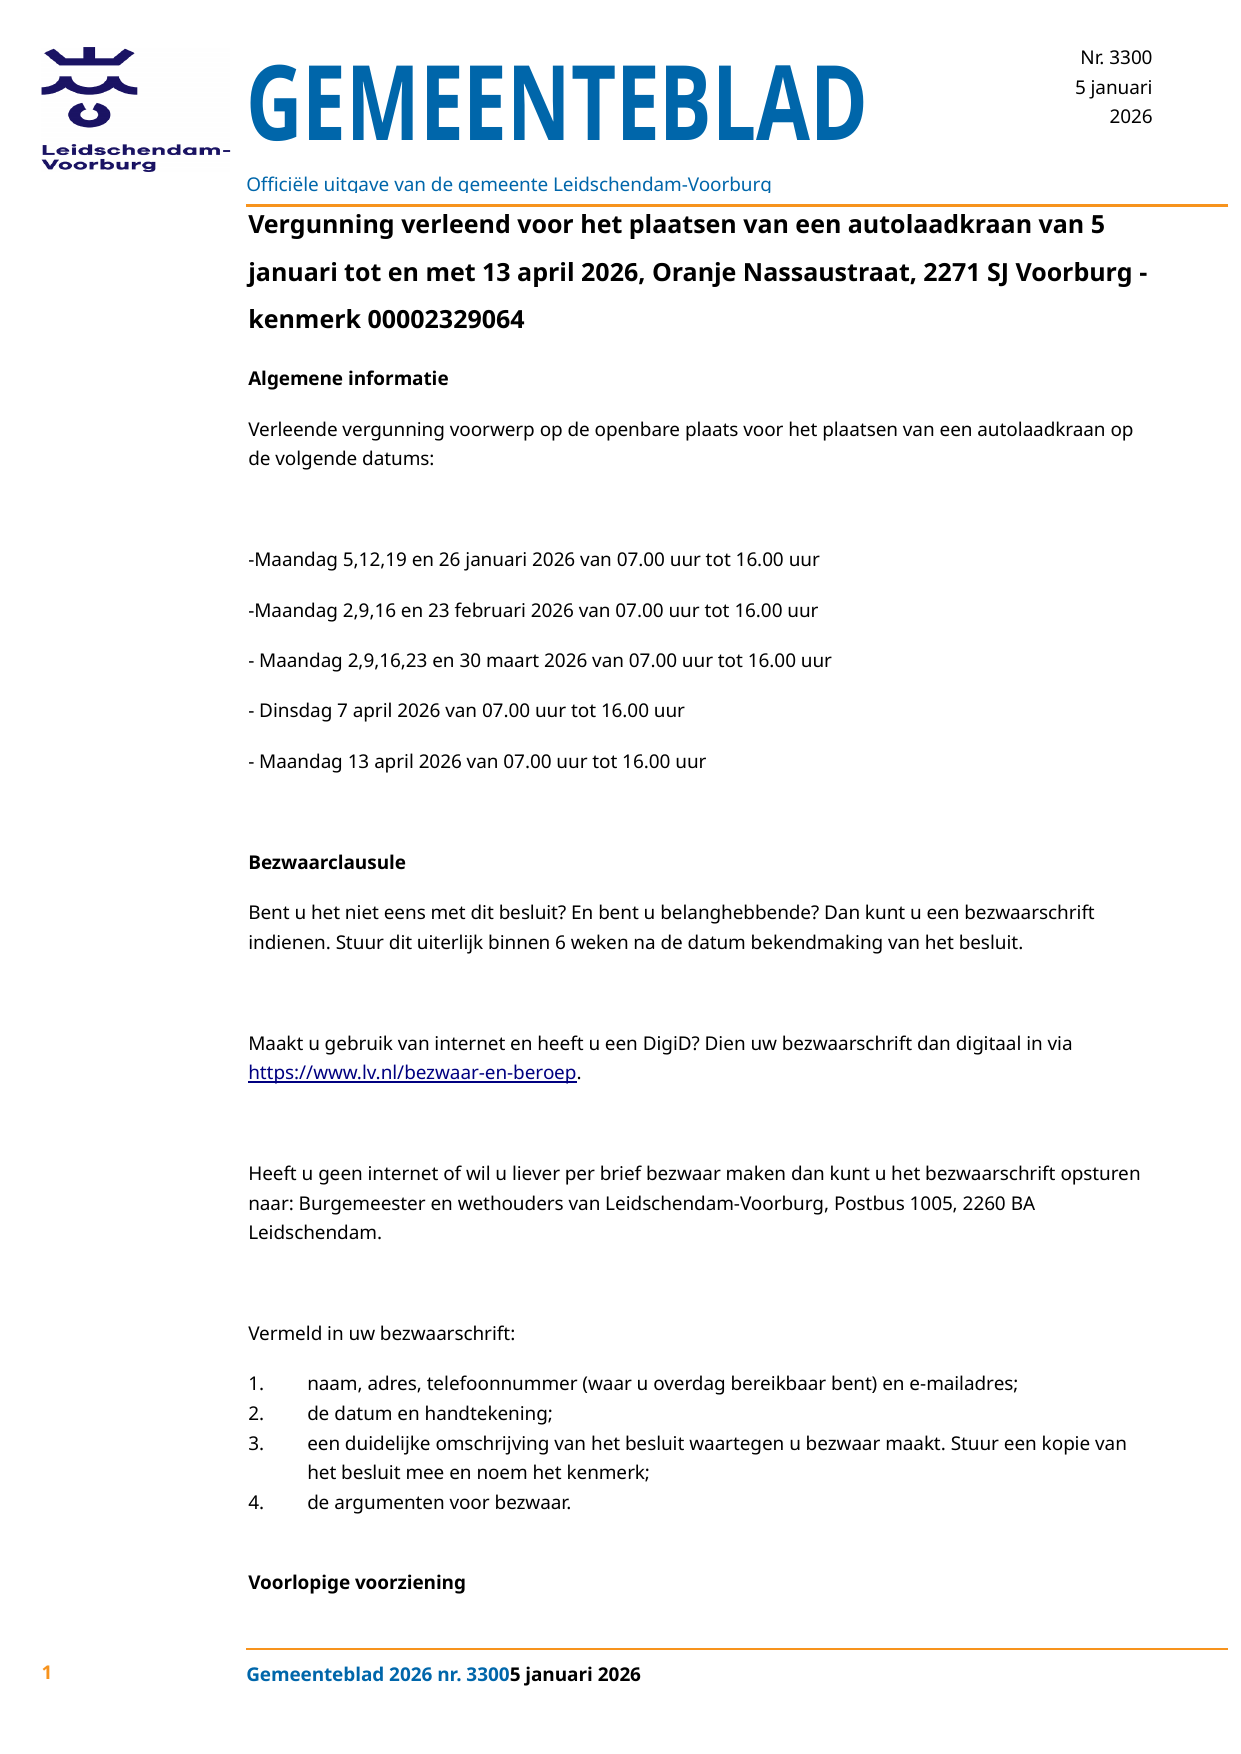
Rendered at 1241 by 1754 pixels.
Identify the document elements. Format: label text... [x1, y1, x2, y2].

text Vermeld in uw bezwaarschrift: [248, 1320, 1152, 1346]
list de datum en handtekening; [248, 1400, 1152, 1426]
list een duidelijke omschrijving van het besluit waartegen u bezwaar maakt. Stuur een kopie van het besluit mee en noem het kenmerk; [248, 1430, 1152, 1485]
text Bezwaarclausule [248, 849, 1152, 874]
text Bent u het niet eens met dit besluit? En bent u belanghebbende? Dan kunt u een bezwaarschrift indienen. Stuur dit uiterlijk binnen 6 weken na de datum bekendmaking van het besluit. [248, 899, 1152, 954]
text - Dinsdag 7 april 2026 van 07.00 uur tot 16.00 uur [248, 698, 1152, 723]
list naam, adres, telefoonnummer (waar u overdag bereikbaar bent) en e-mailadres; [248, 1371, 1152, 1396]
picture [41, 47, 231, 172]
text Vergunning verleend voor het plaatsen van een autolaadkraan van 5 januari tot en met 13 april 2026, Oranje Nassaustraat, 2271 SJ Voorburg - kenmerk 00002329064 [248, 207, 1152, 336]
text Maakt u gebruik van internet en heeft u een DigiD? Dien uw bezwaarschrift dan digitaal in via https://www.lv.nl/bezwaar-en-beroep. [248, 1030, 1152, 1085]
text Voorlopige voorziening [248, 1569, 1152, 1594]
text Algemene informatie [248, 366, 1152, 391]
text Heeft u geen internet of wil u liever per brief bezwaar maken dan kunt u het bezwaarschrift opsturen naar: Burgemeester en wethouders van Leidschendam-Voorburg, Postbus 1005, 2260 BA Leidschendam. [248, 1160, 1152, 1245]
list de argumenten voor bezwaar. [248, 1489, 1152, 1514]
text Verleende vergunning voorwerp op de openbare plaats voor het plaatsen van een autolaadkraan op de volgende datums: [248, 416, 1152, 471]
text -Maandag 5,12,19 en 26 januari 2026 van 07.00 uur tot 16.00 uur [248, 546, 1152, 572]
text -Maandag 2,9,16 en 23 februari 2026 van 07.00 uur tot 16.00 uur [248, 597, 1152, 622]
text - Maandag 13 april 2026 van 07.00 uur tot 16.00 uur [248, 748, 1152, 774]
text - Maandag 2,9,16,23 en 30 maart 2026 van 07.00 uur tot 16.00 uur [248, 647, 1152, 673]
